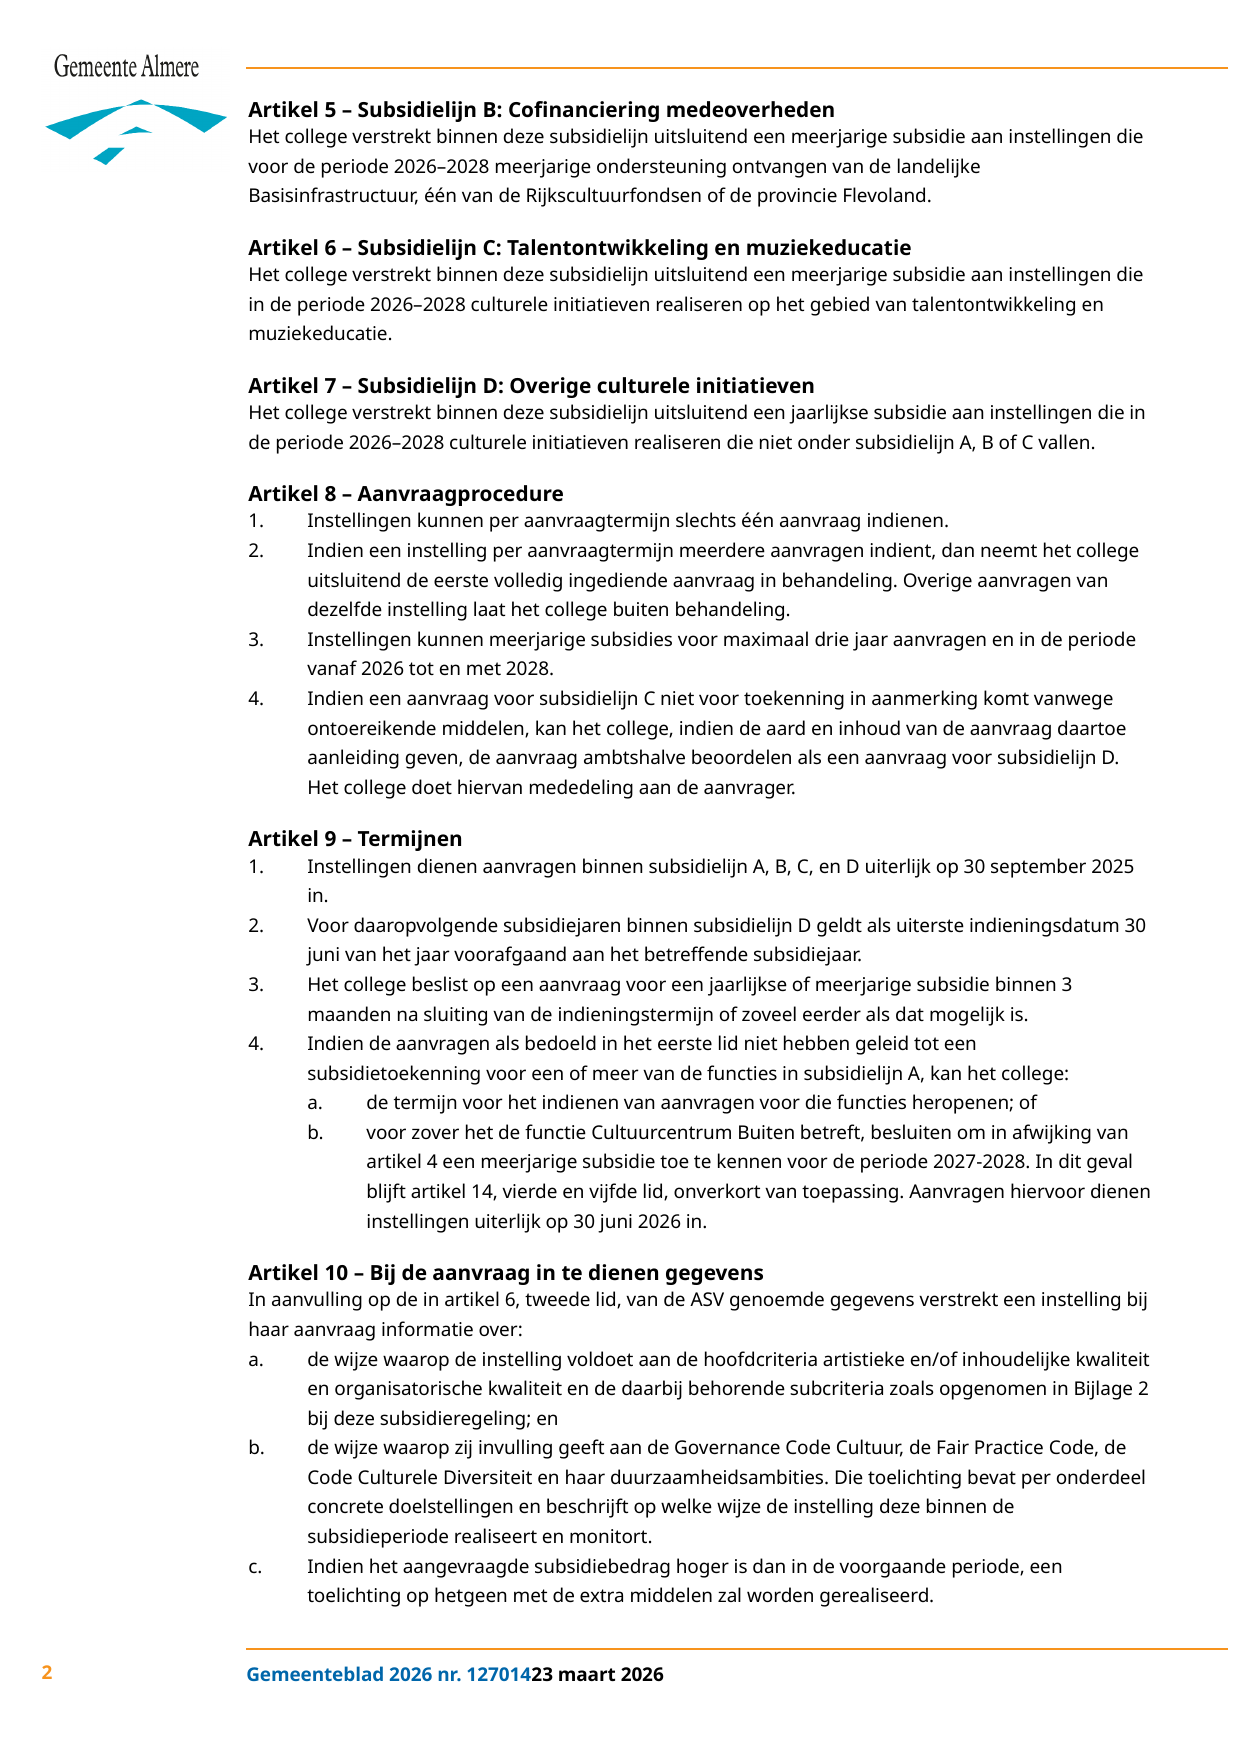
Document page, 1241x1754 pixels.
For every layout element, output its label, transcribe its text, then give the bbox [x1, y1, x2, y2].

list Voor daaropvolgende subsidiejaren binnen subsidielijn D geldt als uiterste indieningsdatum 30 juni van het jaar voorafgaand aan het betreffende subsidiejaar. [248, 912, 1152, 967]
list Indien een instelling per aanvraagtermijn meerdere aanvragen indient, dan neemt het college uitsluitend de eerste volledig ingediende aanvraag in behandeling. Overige aanvragen van dezelfde instelling laat het college buiten behandeling. [248, 537, 1152, 622]
list Indien de aanvragen als bedoeld in het eerste lid niet hebben geleid tot een subsidietoekenning voor een of meer van de functies in subsidielijn A, kan het college: [248, 1030, 1152, 1086]
picture [41, 47, 231, 172]
list voor zover het de functie Cultuurcentrum Buiten betreft, besluiten om in afwijking van artikel 4 een meerjarige subsidie toe te kennen voor de periode 2027-2028. In dit geval blijft artikel 14, vierde en vijfde lid, onverkort van toepassing. Aanvragen hiervoor dienen instellingen uiterlijk op 30 juni 2026 in. [307, 1119, 1152, 1233]
list de wijze waarop de instelling voldoet aan de hoofdcriteria artistieke en/of inhoudelijke kwaliteit en organisatorische kwaliteit en de daarbij behorende subcriteria zoals opgenomen in Bijlage 2 bij deze subsidieregeling; en [248, 1346, 1152, 1431]
text In aanvulling op de in artikel 6, tweede lid, van de ASV genoemde gegevens verstrekt een instelling bij haar aanvraag informatie over: [248, 1287, 1152, 1342]
text Artikel 7 – Subsidielijn D: Overige culturele initiatieven [248, 371, 1152, 399]
text Het college verstrekt binnen deze subsidielijn uitsluitend een meerjarige subsidie aan instellingen die voor de periode 2026–2028 meerjarige ondersteuning ontvangen van de landelijke Basisinfrastructuur, één van de Rijkscultuurfondsen of de provincie Flevoland. [248, 123, 1152, 208]
list Het college beslist op een aanvraag voor een jaarlijkse of meerjarige subsidie binnen 3 maanden na sluiting van de indieningstermijn of zoveel eerder als dat mogelijk is. [248, 971, 1152, 1026]
text Artikel 9 – Termijnen [248, 824, 1152, 853]
list Indien een aanvraag voor subsidielijn C niet voor toekenning in aanmerking komt vanwege ontoereikende middelen, kan het college, indien de aard en inhoud van de aanvraag daartoe aanleiding geven, de aanvraag ambtshalve beoordelen als een aanvraag voor subsidielijn D. Het college doet hiervan mededeling aan de aanvrager. [248, 685, 1152, 800]
text Artikel 5 – Subsidielijn B: Cofinanciering medeoverheden [248, 95, 1152, 123]
list de wijze waarop zij invulling geeft aan de Governance Code Cultuur, de Fair Practice Code, de Code Culturele Diversiteit en haar duurzaamheidsambities. Die toelichting bevat per onderdeel concrete doelstellingen en beschrijft op welke wijze de instelling deze binnen de subsidieperiode realiseert en monitort. [248, 1434, 1152, 1549]
list Indien het aangevraagde subsidiebedrag hoger is dan in de voorgaande periode, een toelichting op hetgeen met de extra middelen zal worden gerealiseerd. [248, 1553, 1152, 1608]
text Het college verstrekt binnen deze subsidielijn uitsluitend een jaarlijkse subsidie aan instellingen die in de periode 2026–2028 culturele initiatieven realiseren die niet onder subsidielijn A, B of C vallen. [248, 399, 1152, 454]
list Instellingen kunnen per aanvraagtermijn slechts één aanvraag indienen. [248, 508, 1152, 533]
list Instellingen dienen aanvragen binnen subsidielijn A, B, C, en D uiterlijk op 30 september 2025 in. [248, 853, 1152, 908]
text Artikel 6 – Subsidielijn C: Talentontwikkeling en muziekeducatie [248, 233, 1152, 261]
list de termijn voor het indienen van aanvragen voor die functies heropenen; of [307, 1089, 1152, 1115]
list Instellingen kunnen meerjarige subsidies voor maximaal drie jaar aanvragen en in de periode vanaf 2026 tot en met 2028. [248, 626, 1152, 681]
text Artikel 8 – Aanvraagprocedure [248, 479, 1152, 508]
text Artikel 10 – Bij de aanvraag in te dienen gegevens [248, 1258, 1152, 1287]
text Het college verstrekt binnen deze subsidielijn uitsluitend een meerjarige subsidie aan instellingen die in de periode 2026–2028 culturele initiatieven realiseren op het gebied van talentontwikkeling en muziekeducatie. [248, 261, 1152, 346]
